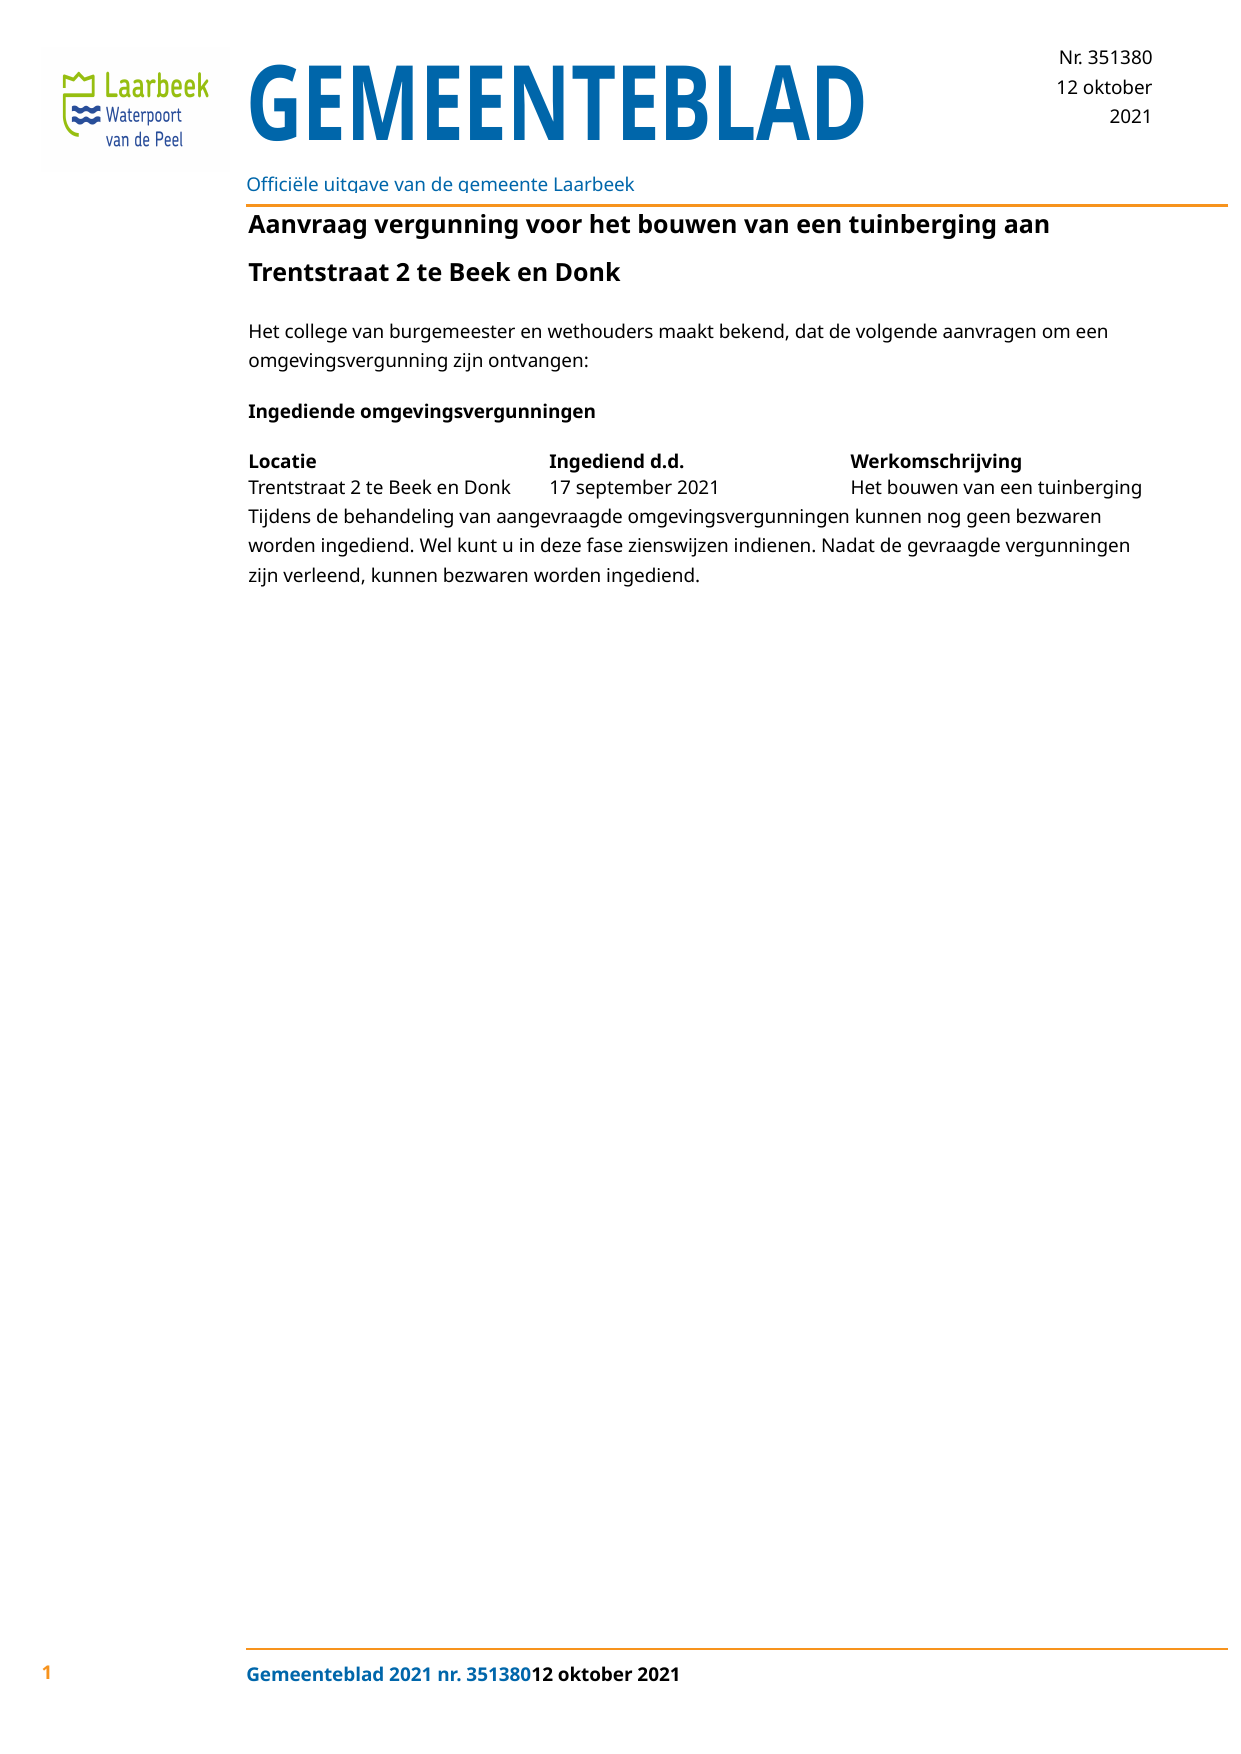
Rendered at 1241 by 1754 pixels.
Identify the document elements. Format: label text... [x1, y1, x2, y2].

text Ingediende omgevingsvergunningen [248, 398, 1152, 424]
table_cell Trentstraat 2 te Beek en Donk [248, 474, 549, 500]
table_header Locatie [248, 449, 549, 474]
text Aanvraag vergunning voor het bouwen van een tuinberging aan Trentstraat 2 te Beek en Donk [248, 207, 1152, 288]
table_cell 17 september 2021 [549, 474, 850, 500]
table_header Ingediend d.d. [549, 449, 850, 474]
text Tijdens de behandeling van aangevraagde omgevingsvergunningen kunnen nog geen bezwaren worden ingediend. Wel kunt u in deze fase zienswijzen indienen. Nadat de gevraagde vergunningen zijn verleend, kunnen bezwaren worden ingediend. [248, 503, 1152, 588]
table_cell Het bouwen van een tuinberging [850, 474, 1152, 500]
picture [41, 47, 231, 172]
text Het college van burgemeester en wethouders maakt bekend, dat de volgende aanvragen om een omgevingsvergunning zijn ontvangen: [248, 318, 1152, 373]
table_header Werkomschrijving [850, 449, 1152, 474]
